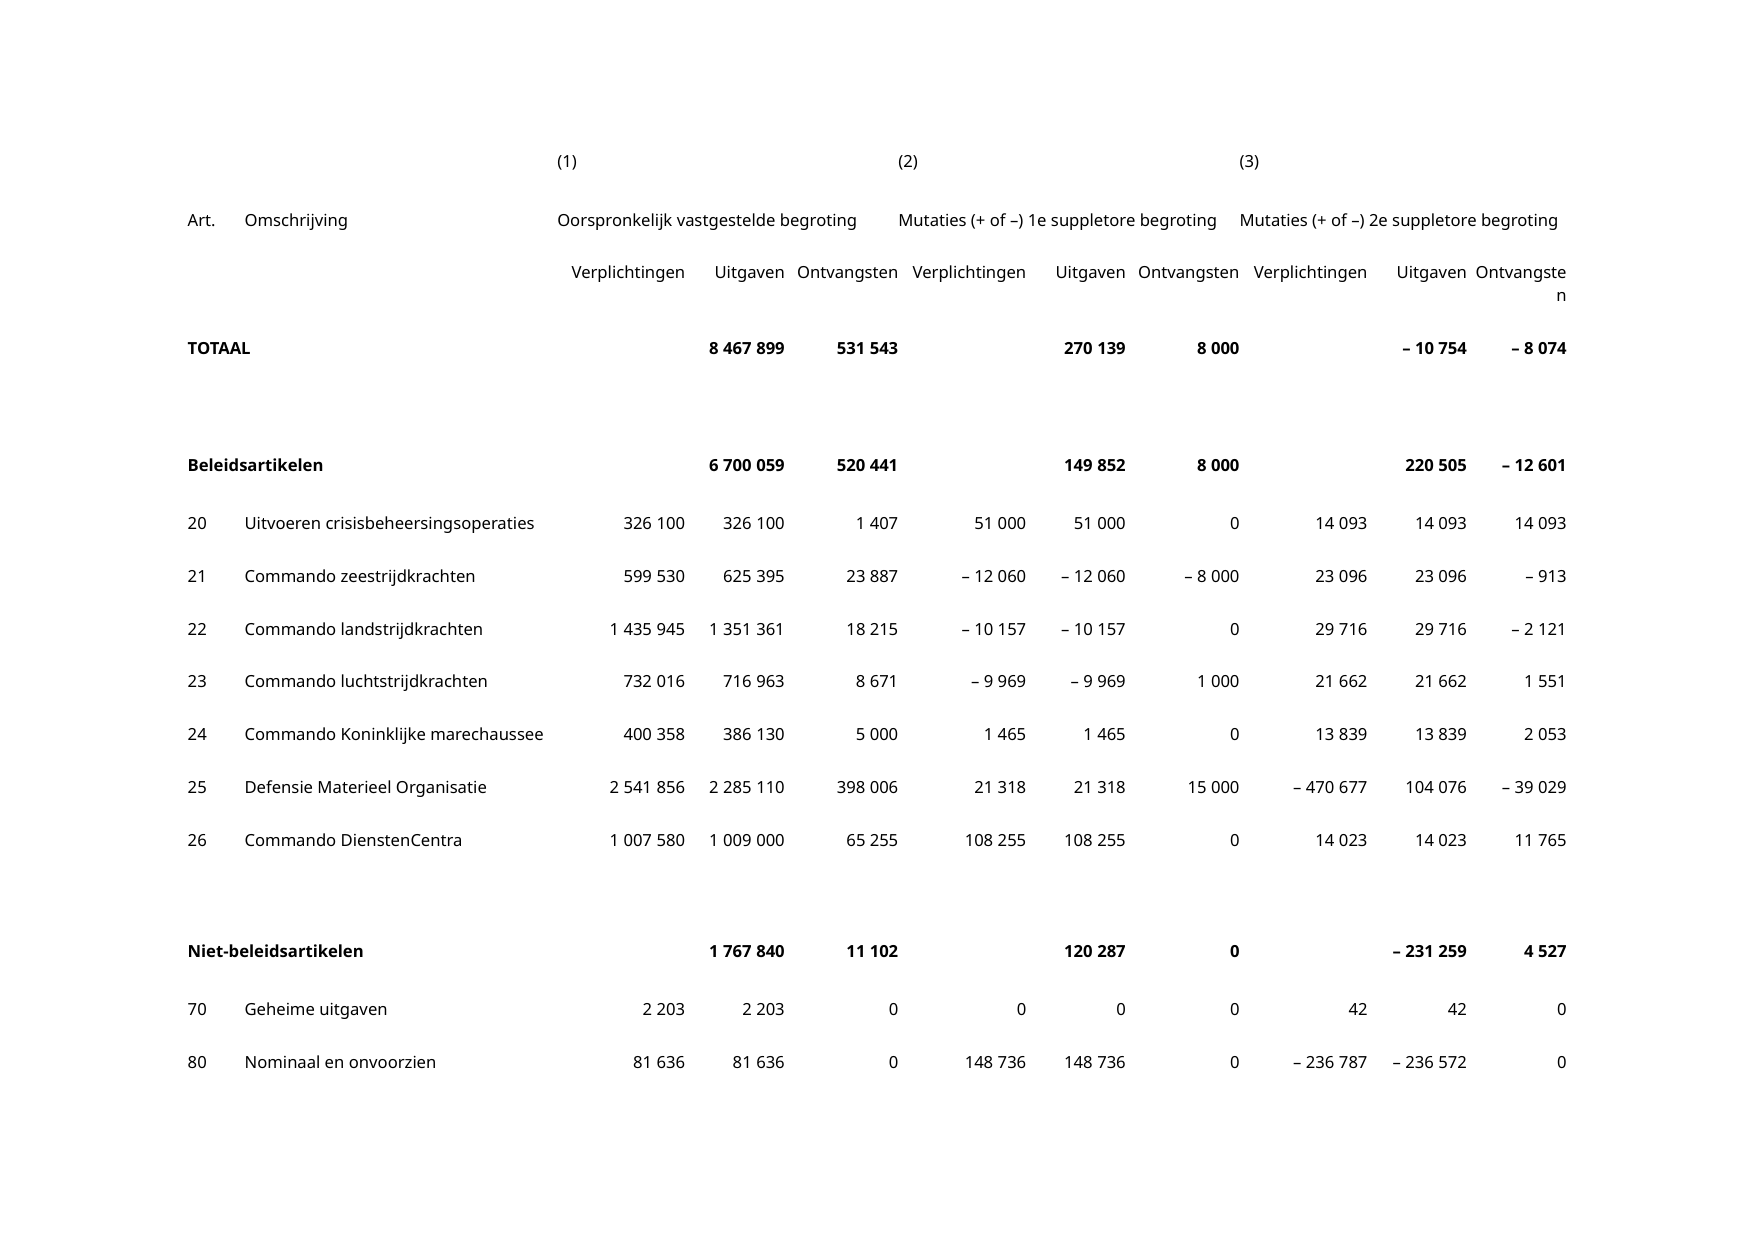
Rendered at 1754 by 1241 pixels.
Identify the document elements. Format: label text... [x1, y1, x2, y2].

table_cell [557, 395, 685, 453]
table_cell 120 287 [1026, 939, 1126, 998]
table_cell 0 [898, 998, 1026, 1050]
table_cell 21 [188, 565, 244, 617]
table_cell 2 203 [557, 998, 685, 1050]
table_cell – 913 [1467, 565, 1566, 617]
table_cell 1 009 000 [685, 828, 784, 881]
table_cell 386 130 [685, 723, 784, 775]
table_cell 81 636 [557, 1050, 685, 1073]
table_cell 0 [1126, 939, 1239, 998]
table_cell 42 [1239, 998, 1367, 1050]
table_cell 2 053 [1467, 723, 1566, 775]
table_cell Verplichtingen [557, 261, 685, 337]
table_cell 11 765 [1467, 828, 1566, 881]
table_cell [1026, 881, 1126, 939]
table_cell TOTAAL [188, 337, 557, 395]
table_cell – 236 787 [1239, 1050, 1367, 1073]
table_cell – 10 157 [1026, 617, 1126, 670]
table_cell – 9 969 [1026, 670, 1126, 723]
table_cell [685, 881, 784, 939]
table_cell [1239, 454, 1367, 512]
table_cell 149 852 [1026, 454, 1126, 512]
table_cell Uitvoeren crisisbeheersingsoperaties [244, 512, 557, 564]
table_cell Commando landstrijdkrachten [244, 617, 557, 670]
table_cell – 12 060 [898, 565, 1026, 617]
table_header [188, 150, 244, 208]
table_cell Beleidsartikelen [188, 454, 557, 512]
table_cell 0 [1126, 1050, 1239, 1073]
table_cell 1 000 [1126, 670, 1239, 723]
table_cell 21 318 [898, 775, 1026, 828]
table_cell 14 023 [1367, 828, 1467, 881]
table_cell [898, 881, 1026, 939]
table_cell [244, 881, 557, 939]
table_cell [244, 395, 557, 453]
table_cell 15 000 [1126, 775, 1239, 828]
table_cell [557, 337, 685, 395]
table_cell 80 [188, 1050, 244, 1073]
table_cell Art. [188, 209, 244, 261]
table_cell 21 318 [1026, 775, 1126, 828]
table_cell [188, 881, 244, 939]
table_cell 22 [188, 617, 244, 670]
table_cell 2 203 [685, 998, 784, 1050]
table_cell Niet-beleidsartikelen [188, 939, 557, 998]
table_cell Commando DienstenCentra [244, 828, 557, 881]
table_cell [1367, 881, 1467, 939]
table_cell 0 [1126, 998, 1239, 1050]
table_cell 29 716 [1367, 617, 1467, 670]
table_cell 1 007 580 [557, 828, 685, 881]
table_cell 398 006 [785, 775, 898, 828]
table_cell 0 [1126, 617, 1239, 670]
table_cell 1 767 840 [685, 939, 784, 998]
table_cell – 2 121 [1467, 617, 1566, 670]
table_cell [1467, 881, 1566, 939]
table_cell [557, 939, 685, 998]
table_cell 20 [188, 512, 244, 564]
table_cell – 8 074 [1467, 337, 1566, 395]
table_cell 11 102 [785, 939, 898, 998]
table_cell 0 [1126, 723, 1239, 775]
table_cell [1239, 939, 1367, 998]
table_cell 1 435 945 [557, 617, 685, 670]
table_cell 104 076 [1367, 775, 1467, 828]
table_cell Ontvangsten [785, 261, 898, 337]
table_cell – 8 000 [1126, 565, 1239, 617]
table_cell [244, 261, 557, 337]
table_cell 4 527 [1467, 939, 1566, 998]
table_cell 29 716 [1239, 617, 1367, 670]
table_cell – 470 677 [1239, 775, 1367, 828]
table_cell 0 [785, 998, 898, 1050]
table_cell 520 441 [785, 454, 898, 512]
table_cell [898, 337, 1026, 395]
table_header (2) [898, 150, 1239, 208]
table_cell [1367, 395, 1467, 453]
table_cell 81 636 [685, 1050, 784, 1073]
table_cell 51 000 [1026, 512, 1126, 564]
table_cell 0 [1126, 512, 1239, 564]
table_cell 23 [188, 670, 244, 723]
table_cell 599 530 [557, 565, 685, 617]
table_cell Ontvangsten [1126, 261, 1239, 337]
table_cell 0 [1467, 1050, 1566, 1073]
table_cell Oorspronkelijk vastgestelde begroting [557, 209, 898, 261]
table_cell [685, 395, 784, 453]
table_cell – 236 572 [1367, 1050, 1467, 1073]
table_cell [898, 939, 1026, 998]
table_cell 0 [1026, 998, 1126, 1050]
table_cell 25 [188, 775, 244, 828]
table_cell [1239, 395, 1367, 453]
table_cell 2 285 110 [685, 775, 784, 828]
table_cell 6 700 059 [685, 454, 784, 512]
table_cell Uitgaven [685, 261, 784, 337]
table_cell [188, 395, 244, 453]
table_cell – 9 969 [898, 670, 1026, 723]
table_cell Commando zeestrijdkrachten [244, 565, 557, 617]
table_cell [898, 395, 1026, 453]
table_cell 1 351 361 [685, 617, 784, 670]
table_cell 1 407 [785, 512, 898, 564]
table_cell 270 139 [1026, 337, 1126, 395]
table_cell [1467, 395, 1566, 453]
table_cell [1126, 881, 1239, 939]
table_cell – 12 060 [1026, 565, 1126, 617]
table_cell – 231 259 [1367, 939, 1467, 998]
table_cell Uitgaven [1367, 261, 1467, 337]
table_cell 18 215 [785, 617, 898, 670]
table_cell [1026, 395, 1126, 453]
table_cell 1 465 [1026, 723, 1126, 775]
table_cell 1 551 [1467, 670, 1566, 723]
table_cell Omschrijving [244, 209, 557, 261]
table_cell 0 [1126, 828, 1239, 881]
table_cell 0 [785, 1050, 898, 1073]
table_cell 23 096 [1367, 565, 1467, 617]
table_cell 732 016 [557, 670, 685, 723]
table_cell [188, 261, 244, 337]
table_cell Uitgaven [1026, 261, 1126, 337]
table_cell Mutaties (+ of –) 2e suppletore begroting [1239, 209, 1566, 261]
table_cell Verplichtingen [1239, 261, 1367, 337]
table_cell Nominaal en onvoorzien [244, 1050, 557, 1073]
table_cell [1239, 881, 1367, 939]
table_cell 42 [1367, 998, 1467, 1050]
table_cell [898, 454, 1026, 512]
table_cell [1239, 337, 1367, 395]
table_cell 1 465 [898, 723, 1026, 775]
table_cell 14 093 [1467, 512, 1566, 564]
table_cell [785, 881, 898, 939]
table_cell 148 736 [898, 1050, 1026, 1073]
table_cell Commando luchtstrijdkrachten [244, 670, 557, 723]
table_header (1) [557, 150, 898, 208]
table_cell [557, 881, 685, 939]
table_cell – 10 754 [1367, 337, 1467, 395]
table_cell 14 093 [1239, 512, 1367, 564]
table_cell 13 839 [1239, 723, 1367, 775]
table_cell 625 395 [685, 565, 784, 617]
table_cell Mutaties (+ of –) 1e suppletore begroting [898, 209, 1239, 261]
table_cell 24 [188, 723, 244, 775]
table_cell 65 255 [785, 828, 898, 881]
table_cell [1126, 395, 1239, 453]
table_cell Geheime uitgaven [244, 998, 557, 1050]
table_header [244, 150, 557, 208]
table_cell – 12 601 [1467, 454, 1566, 512]
table_cell 148 736 [1026, 1050, 1126, 1073]
table_cell 220 505 [1367, 454, 1467, 512]
table_cell 14 023 [1239, 828, 1367, 881]
table_cell 26 [188, 828, 244, 881]
table_cell Verplichtingen [898, 261, 1026, 337]
table_cell 21 662 [1239, 670, 1367, 723]
table_header (3) [1239, 150, 1566, 208]
table_cell 51 000 [898, 512, 1026, 564]
table_cell 108 255 [898, 828, 1026, 881]
table_cell 8 467 899 [685, 337, 784, 395]
table_cell – 39 029 [1467, 775, 1566, 828]
table_cell 8 000 [1126, 454, 1239, 512]
table_cell 400 358 [557, 723, 685, 775]
table_cell 2 541 856 [557, 775, 685, 828]
table_cell – 10 157 [898, 617, 1026, 670]
table_cell 531 543 [785, 337, 898, 395]
table_cell 23 887 [785, 565, 898, 617]
table_cell [785, 395, 898, 453]
table_cell [557, 454, 685, 512]
table_cell 21 662 [1367, 670, 1467, 723]
table_cell 14 093 [1367, 512, 1467, 564]
table_cell 326 100 [685, 512, 784, 564]
table_cell 8 000 [1126, 337, 1239, 395]
table_cell 8 671 [785, 670, 898, 723]
table_cell 326 100 [557, 512, 685, 564]
table_cell 23 096 [1239, 565, 1367, 617]
table_cell 0 [1467, 998, 1566, 1050]
table_cell 70 [188, 998, 244, 1050]
table_cell 108 255 [1026, 828, 1126, 881]
table_cell Defensie Materieel Organisatie [244, 775, 557, 828]
table_cell Ontvangsten [1467, 261, 1566, 337]
table_cell 5 000 [785, 723, 898, 775]
table_cell 716 963 [685, 670, 784, 723]
table_cell Commando Koninklijke marechaussee [244, 723, 557, 775]
table_cell 13 839 [1367, 723, 1467, 775]
